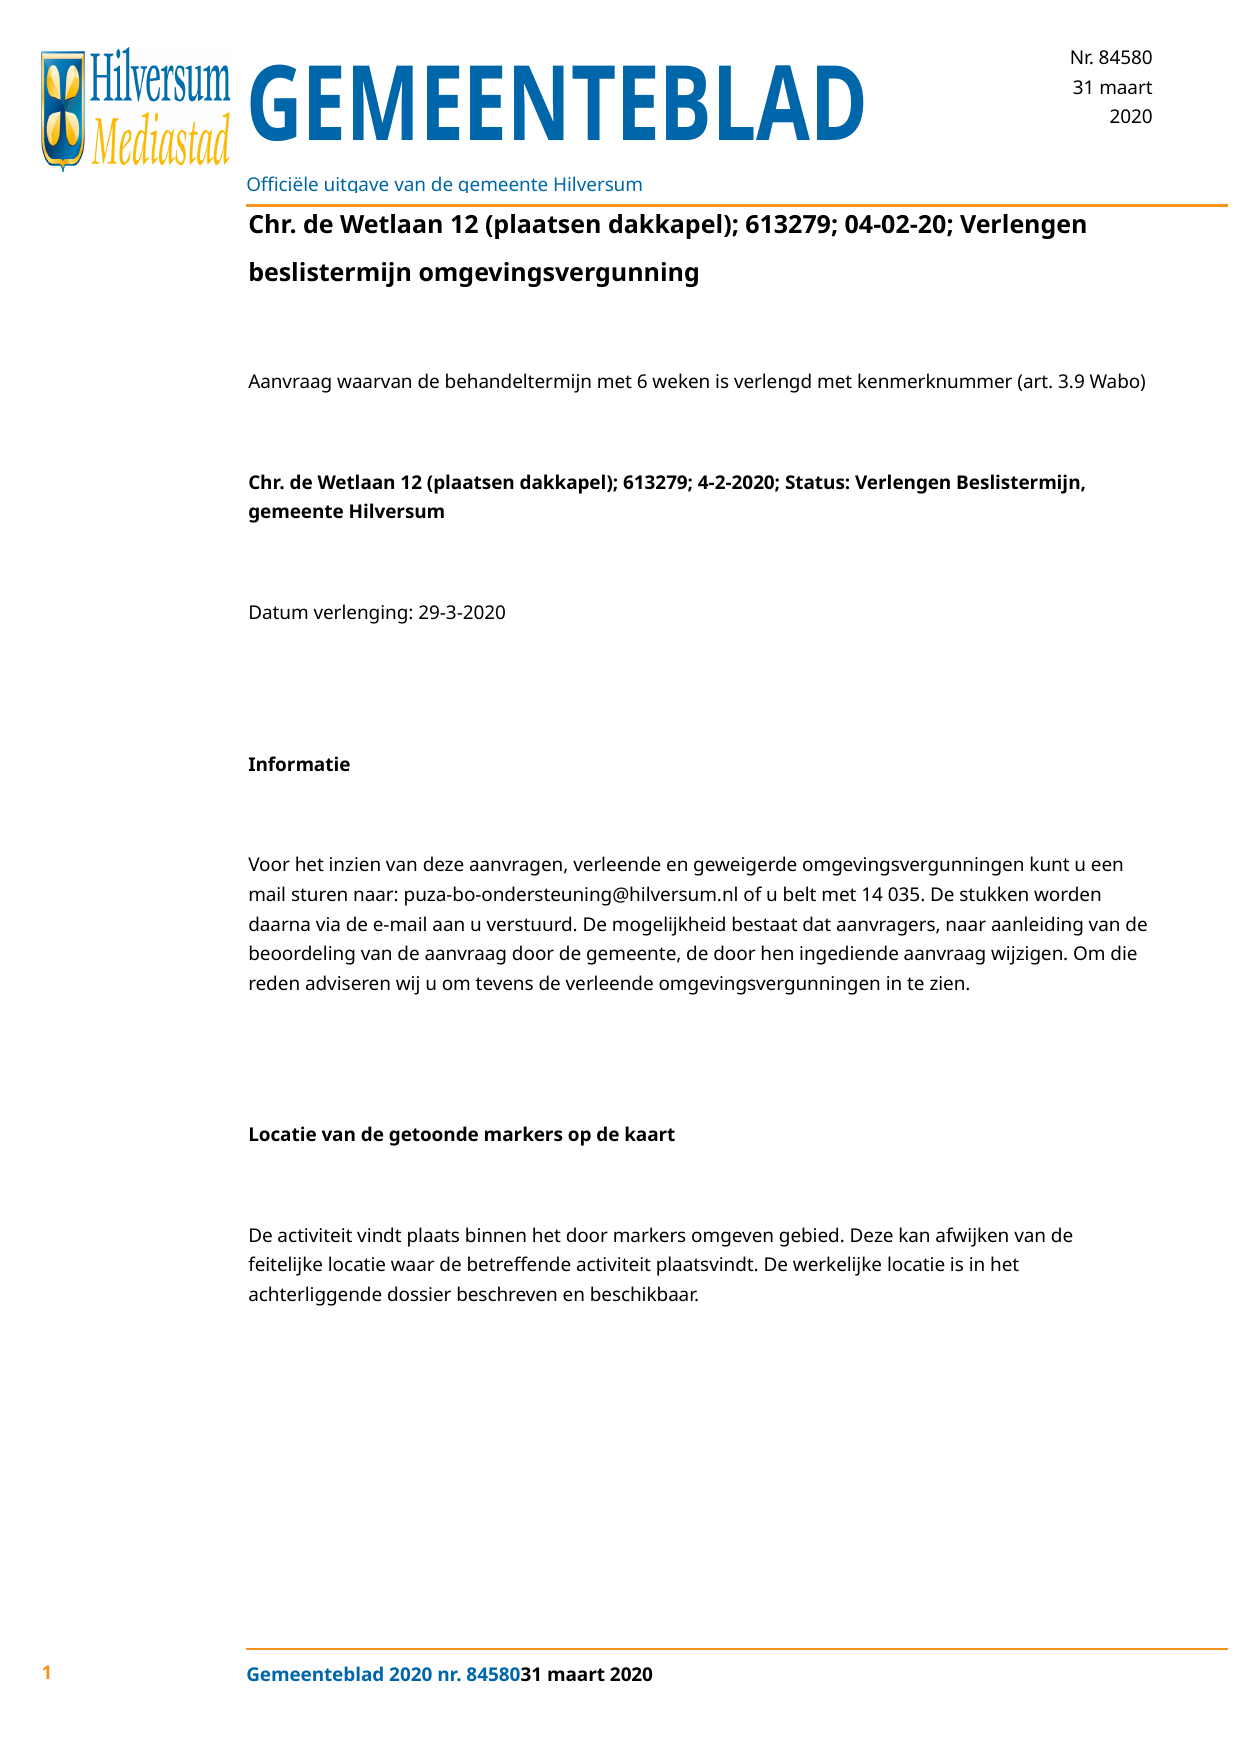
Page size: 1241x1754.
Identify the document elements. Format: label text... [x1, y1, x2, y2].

picture [41, 47, 231, 172]
text De activiteit vindt plaats binnen het door markers omgeven gebied. Deze kan afwijken van de feitelijke locatie waar de betreffende activiteit plaatsvindt. De werkelijke locatie is in het achterliggende dossier beschreven en beschikbaar. [248, 1222, 1152, 1307]
text Datum verlenging: 29-3-2020 [248, 599, 1152, 625]
text Chr. de Wetlaan 12 (plaatsen dakkapel); 613279; 04-02-20; Verlengen beslistermijn omgevingsvergunning [248, 207, 1152, 288]
text Voor het inzien van deze aanvragen, verleende en geweigerde omgevingsvergunningen kunt u een mail sturen naar: puza-bo-ondersteuning@hilversum.nl of u belt met 14 035. De stukken worden daarna via de e-mail aan u verstuurd. De mogelijkheid bestaat dat aanvragers, naar aanleiding van de beoordeling van de aanvraag door de gemeente, de door hen ingediende aanvraag wijzigen. Om die reden adviseren wij u om tevens de verleende omgevingsvergunningen in te zien. [248, 852, 1152, 996]
text Locatie van de getoonde markers op de kaart [248, 1121, 1152, 1147]
text Aanvraag waarvan de behandeltermijn met 6 weken is verlengd met kenmerknummer (art. 3.9 Wabo) [248, 368, 1152, 394]
text Informatie [248, 751, 1152, 777]
text Chr. de Wetlaan 12 (plaatsen dakkapel); 613279; 4-2-2020; Status: Verlengen Beslistermijn, gemeente Hilversum [248, 469, 1152, 524]
